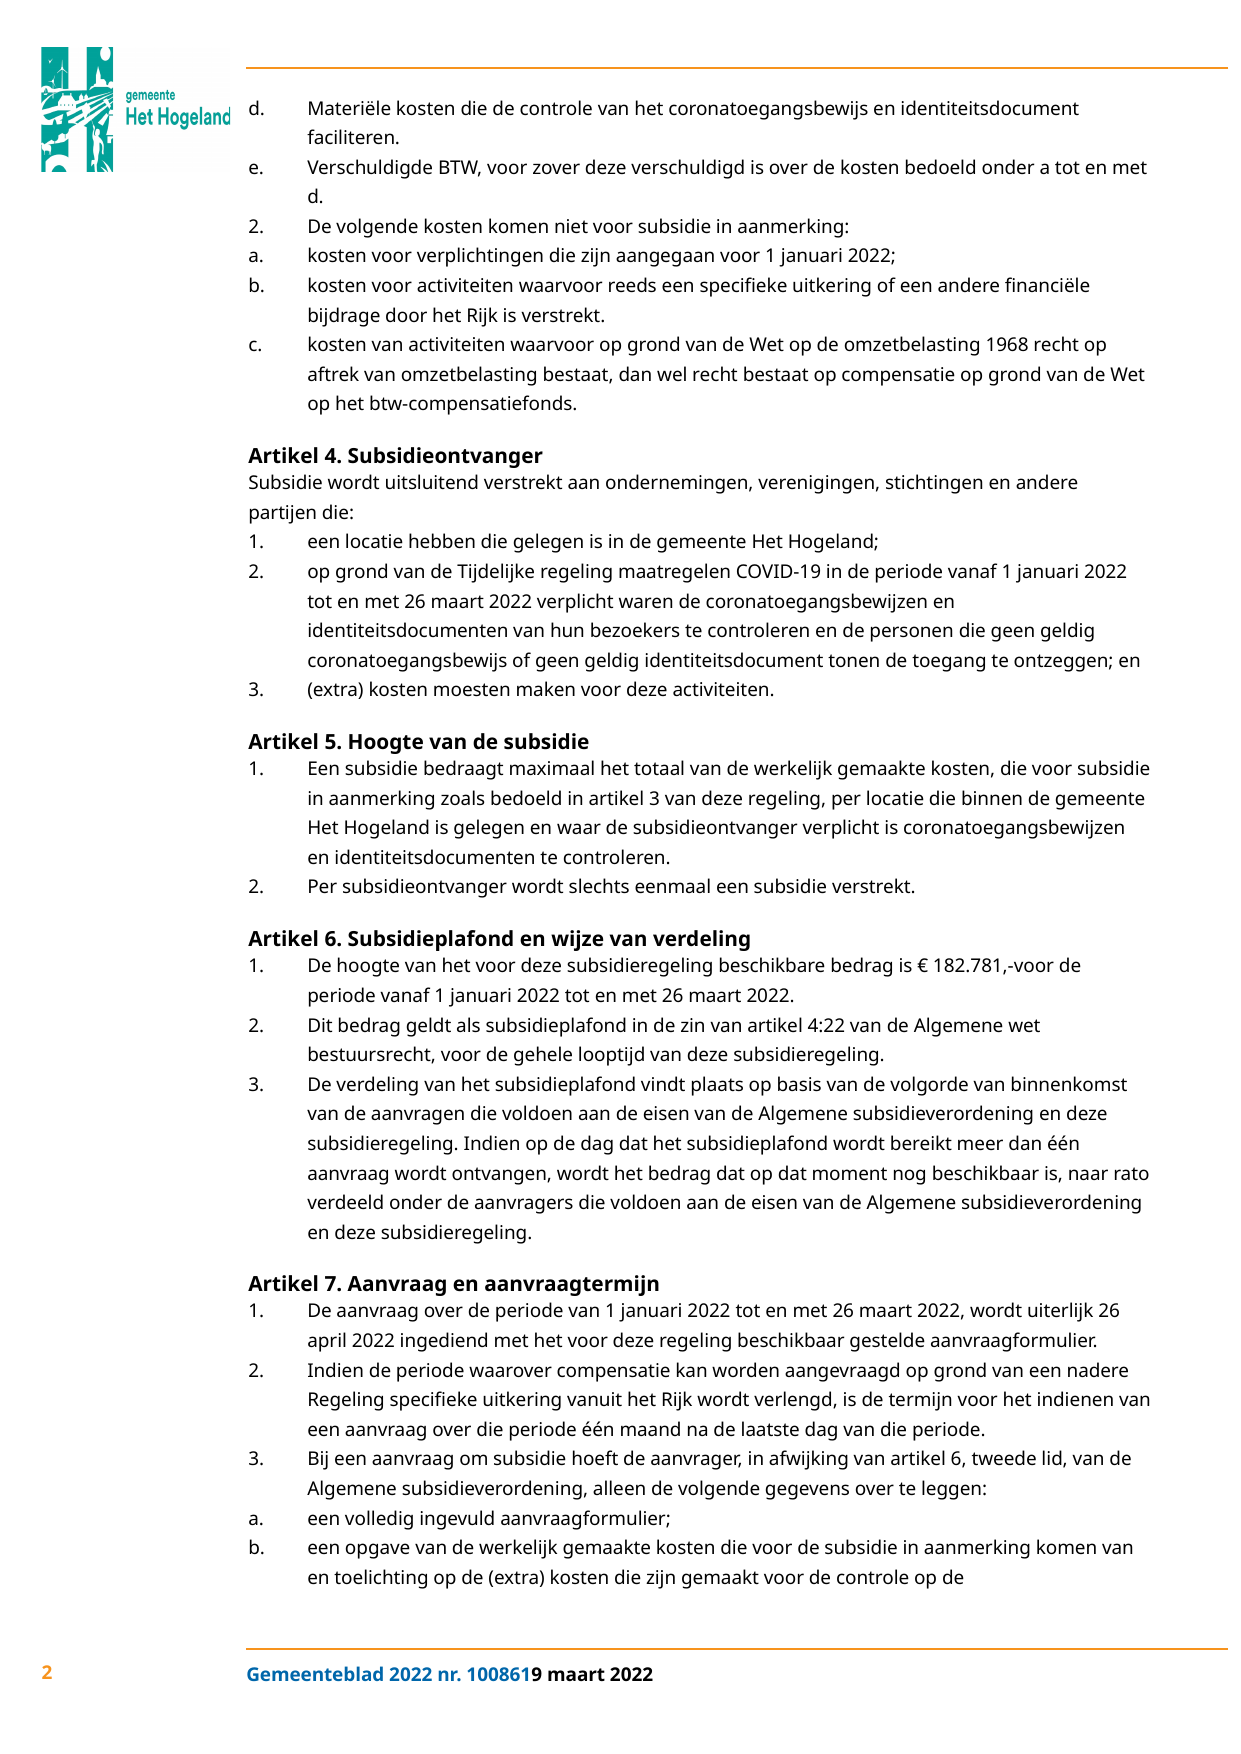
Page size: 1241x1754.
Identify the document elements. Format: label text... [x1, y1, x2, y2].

text Subsidie wordt uitsluitend verstrekt aan ondernemingen, verenigingen, stichtingen en andere partijen die: [248, 469, 1152, 525]
list (extra) kosten moesten maken voor deze activiteiten. [248, 677, 1152, 702]
list Verschuldigde BTW, voor zover deze verschuldigd is over de kosten bedoeld onder a tot en met d. [248, 154, 1152, 209]
list op grond van de Tijdelijke regeling maatregelen COVID-19 in de periode vanaf 1 januari 2022 tot en met 26 maart 2022 verplicht waren de coronatoegangsbewijzen en identiteitsdocumenten van hun bezoekers te controleren en de personen die geen geldig coronatoegangsbewijs of geen geldig identiteitsdocument tonen de toegang te ontzeggen; en [248, 558, 1152, 673]
list Dit bedrag geldt als subsidieplafond in de zin van artikel 4:22 van de Algemene wet bestuursrecht, voor de gehele looptijd van deze subsidieregeling. [248, 1012, 1152, 1067]
text Artikel 5. Hoogte van de subsidie [248, 727, 1152, 755]
list een volledig ingevuld aanvraagformulier; [248, 1505, 1152, 1531]
text Artikel 4. Subsidieontvanger [248, 441, 1152, 469]
list een opgave van de werkelijk gemaakte kosten die voor de subsidie in aanmerking komen van en toelichting op de (extra) kosten die zijn gemaakt voor de controle op de [248, 1534, 1152, 1590]
list een locatie hebben die gelegen is in de gemeente Het Hogeland; [248, 529, 1152, 554]
list De volgende kosten komen niet voor subsidie in aanmerking: [248, 213, 1152, 239]
list De verdeling van het subsidieplafond vindt plaats op basis van de volgorde van binnenkomst van de aanvragen die voldoen aan de eisen van de Algemene subsidieverordening en deze subsidieregeling. Indien op de dag dat het subsidieplafond wordt bereikt meer dan één aanvraag wordt ontvangen, wordt het bedrag dat op dat moment nog beschikbaar is, naar rato verdeeld onder de aanvragers die voldoen aan de eisen van de Algemene subsidieverordening en deze subsidieregeling. [248, 1071, 1152, 1244]
list kosten van activiteiten waarvoor op grond van de Wet op de omzetbelasting 1968 recht op aftrek van omzetbelasting bestaat, dan wel recht bestaat op compensatie op grond van de Wet op het btw-compensatiefonds. [248, 331, 1152, 416]
text Artikel 6. Subsidieplafond en wijze van verdeling [248, 924, 1152, 953]
list kosten voor verplichtingen die zijn aangegaan voor 1 januari 2022; [248, 243, 1152, 268]
list De aanvraag over de periode van 1 januari 2022 tot en met 26 maart 2022, wordt uiterlijk 26 april 2022 ingediend met het voor deze regeling beschikbaar gestelde aanvraagformulier. [248, 1298, 1152, 1353]
list Indien de periode waarover compensatie kan worden aangevraagd op grond van een nadere Regeling specifieke uitkering vanuit het Rijk wordt verlengd, is de termijn voor het indienen van een aanvraag over die periode één maand na de laatste dag van die periode. [248, 1357, 1152, 1442]
list De hoogte van het voor deze subsidieregeling beschikbare bedrag is € 182.781,-voor de periode vanaf 1 januari 2022 tot en met 26 maart 2022. [248, 953, 1152, 1008]
picture [41, 47, 231, 172]
list Bij een aanvraag om subsidie hoeft de aanvrager, in afwijking van artikel 6, tweede lid, van de Algemene subsidieverordening, alleen de volgende gegevens over te leggen: [248, 1446, 1152, 1501]
list Een subsidie bedraagt maximaal het totaal van de werkelijk gemaakte kosten, die voor subsidie in aanmerking zoals bedoeld in artikel 3 van deze regeling, per locatie die binnen de gemeente Het Hogeland is gelegen en waar de subsidieontvanger verplicht is coronatoegangsbewijzen en identiteitsdocumenten te controleren. [248, 755, 1152, 870]
list Per subsidieontvanger wordt slechts eenmaal een subsidie verstrekt. [248, 874, 1152, 899]
list kosten voor activiteiten waarvoor reeds een specifieke uitkering of een andere financiële bijdrage door het Rijk is verstrekt. [248, 272, 1152, 328]
text Artikel 7. Aanvraag en aanvraagtermijn [248, 1269, 1152, 1298]
list Materiële kosten die de controle van het coronatoegangsbewijs en identiteitsdocument faciliteren. [248, 95, 1152, 150]
